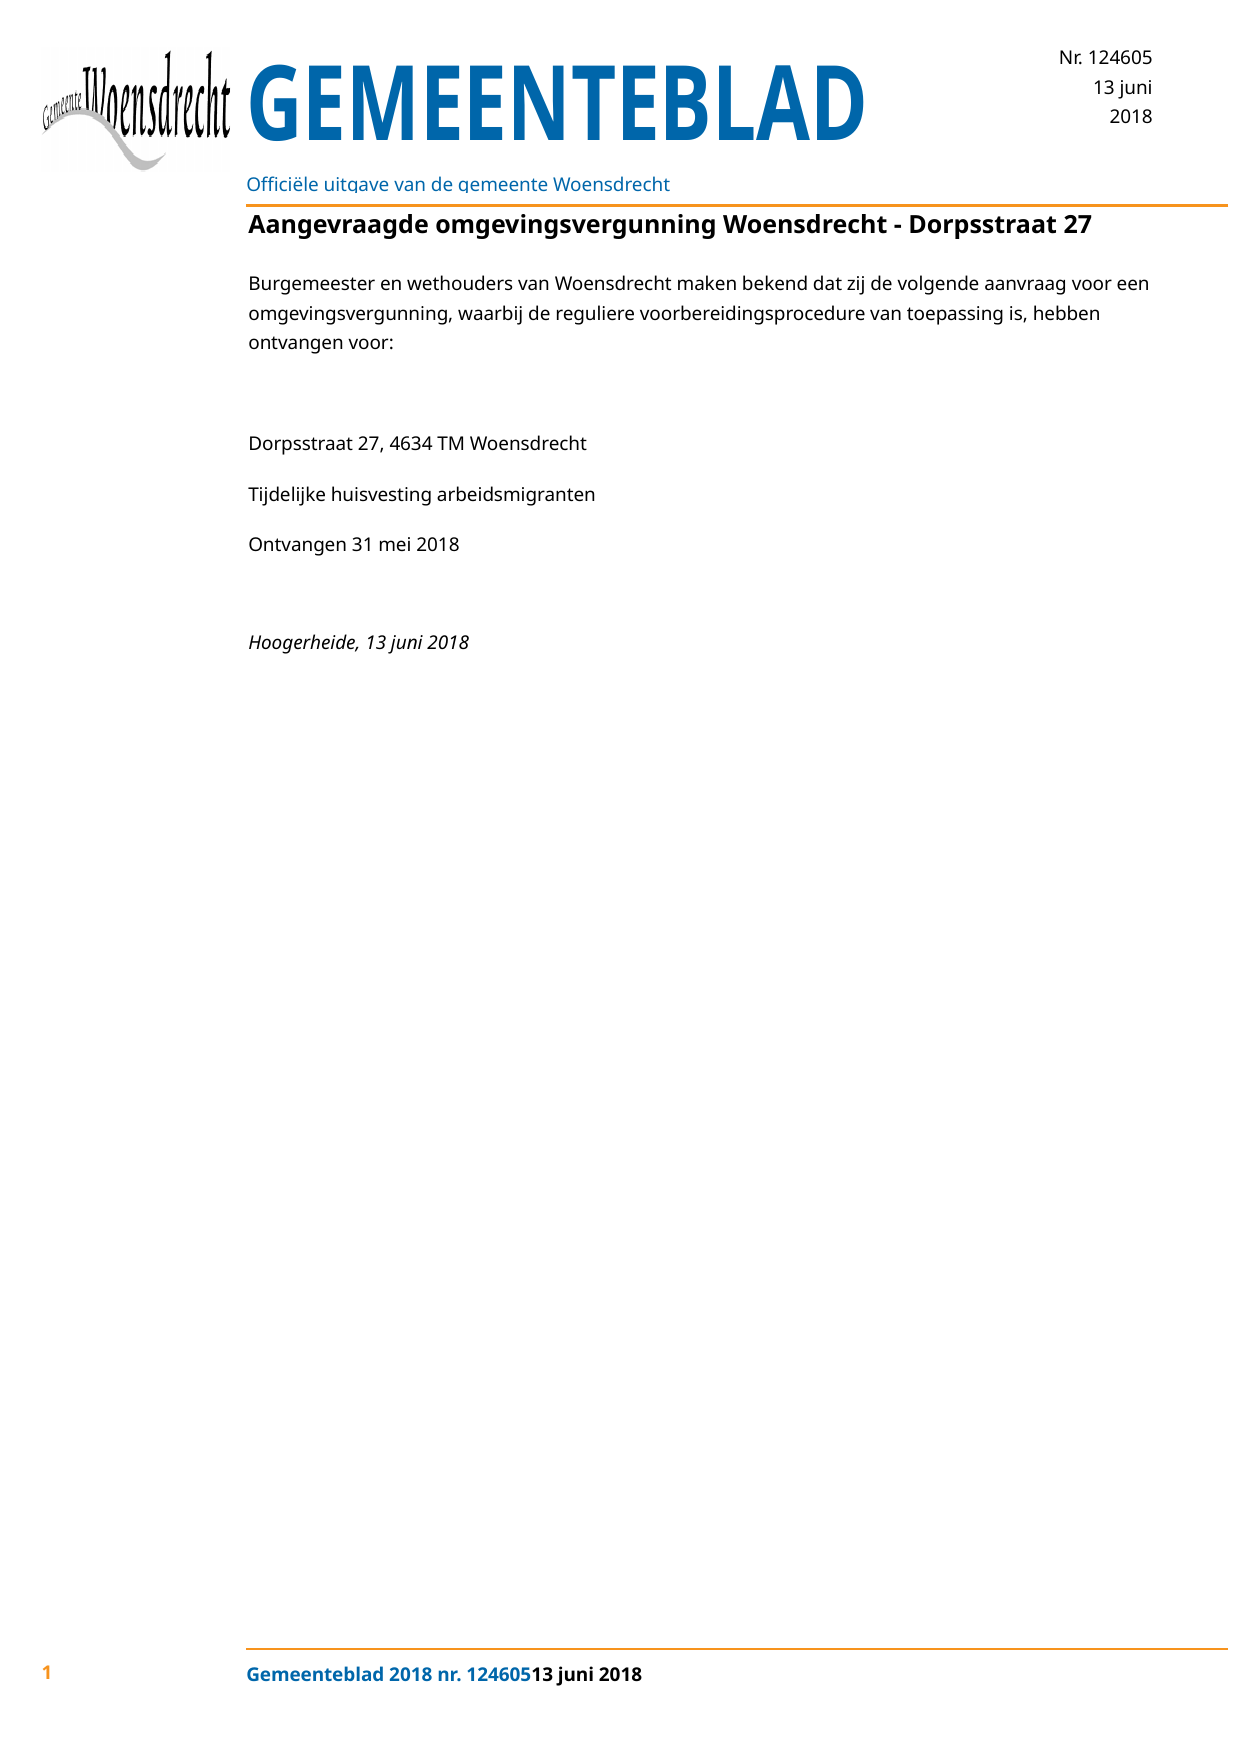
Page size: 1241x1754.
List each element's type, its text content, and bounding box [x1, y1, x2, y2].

text Burgemeester en wethouders van Woensdrecht maken bekend dat zij de volgende aanvraag voor een omgevingsvergunning, waarbij de reguliere voorbereidingsprocedure van toepassing is, hebben ontvangen voor: [248, 270, 1152, 355]
text Dorpsstraat 27, 4634 TM Woensdrecht [248, 430, 1152, 456]
text Ontvangen 31 mei 2018 [248, 531, 1152, 557]
text Tijdelijke huisvesting arbeidsmigranten [248, 481, 1152, 506]
picture [41, 47, 231, 172]
text Hoogerheide, 13 juni 2018 [248, 629, 1152, 655]
text Aangevraagde omgevingsvergunning Woensdrecht - Dorpsstraat 27 [248, 207, 1152, 241]
